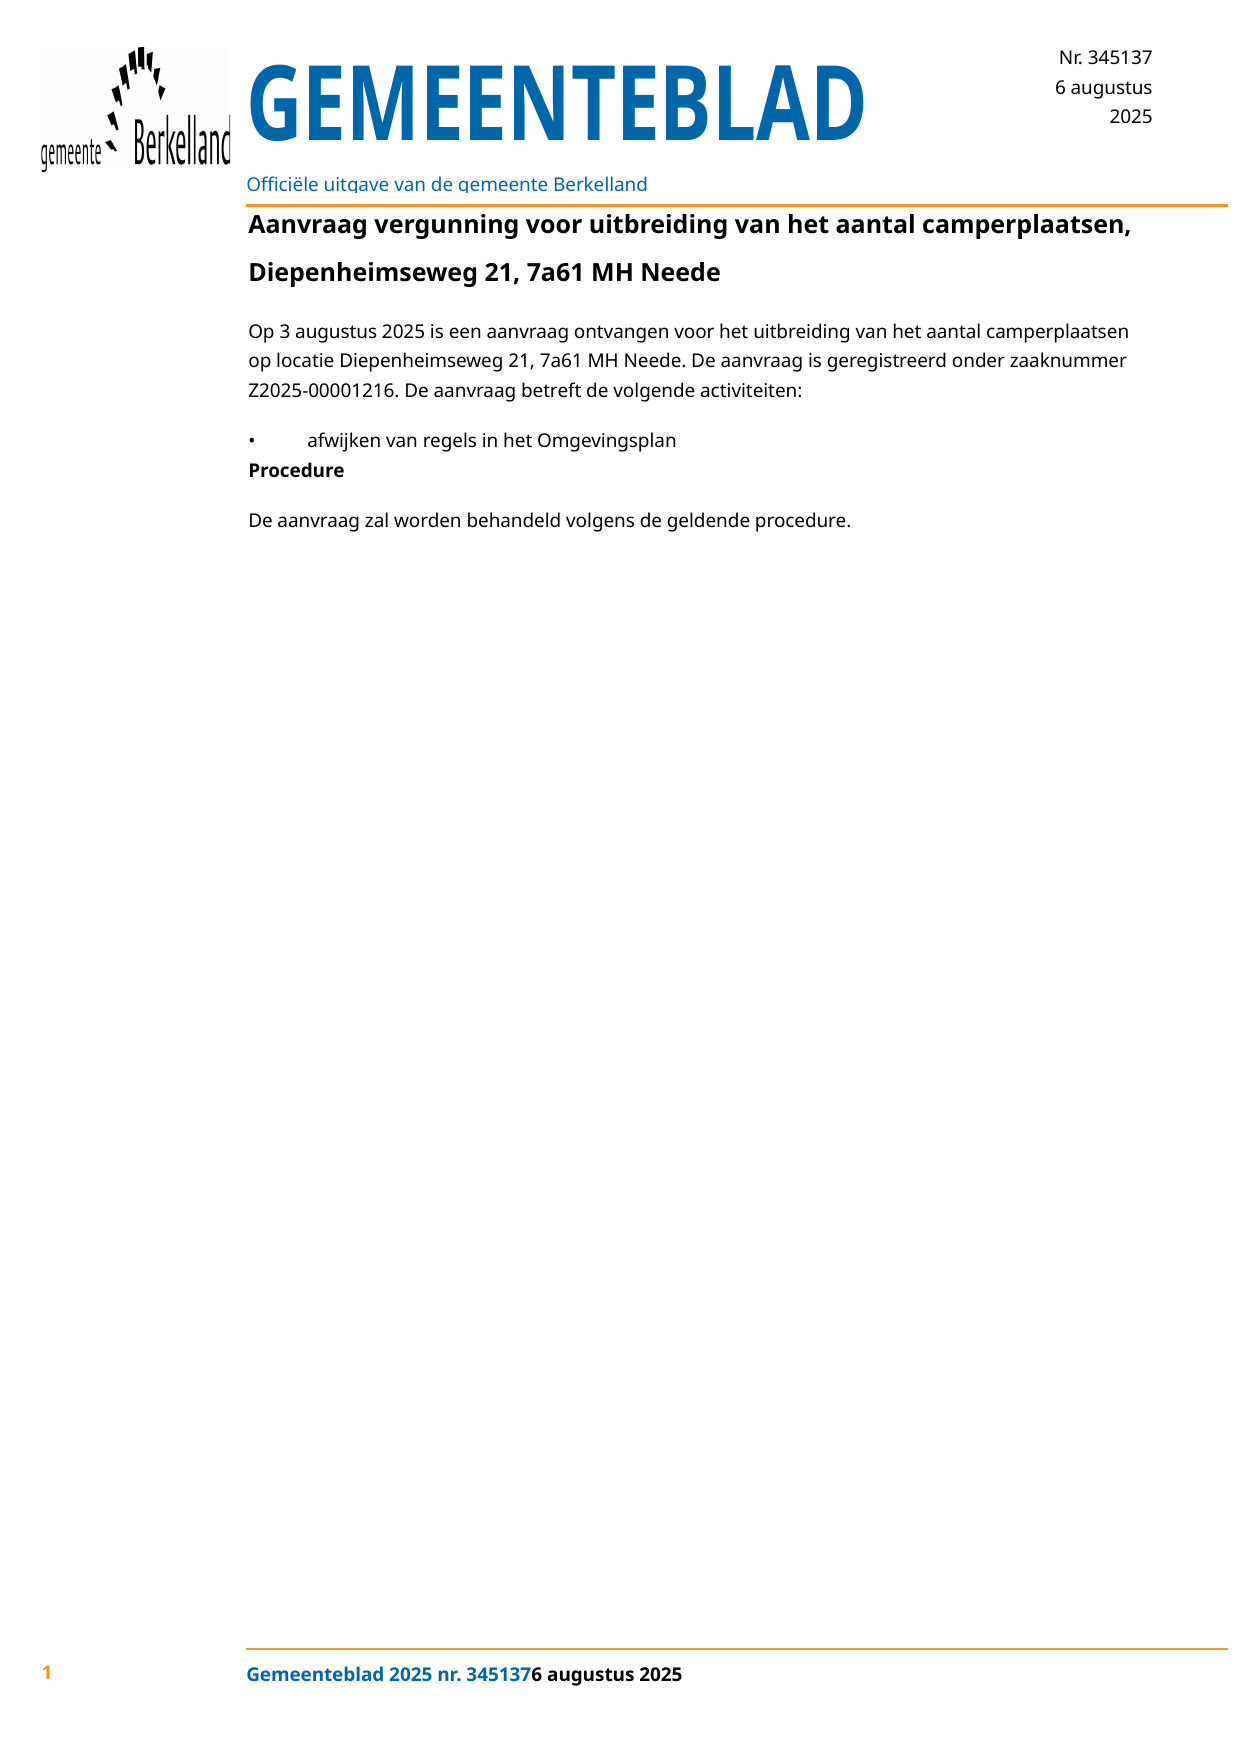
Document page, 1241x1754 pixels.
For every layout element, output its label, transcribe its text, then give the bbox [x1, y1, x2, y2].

text Aanvraag vergunning voor uitbreiding van het aantal camperplaatsen, Diepenheimseweg 21, 7a61 MH Neede [248, 207, 1152, 288]
list afwijken van regels in het Omgevingsplan [248, 427, 1152, 453]
text Procedure [248, 457, 1152, 483]
picture [41, 47, 231, 172]
text Op 3 augustus 2025 is een aanvraag ontvangen voor het uitbreiding van het aantal camperplaatsen op locatie Diepenheimseweg 21, 7a61 MH Neede. De aanvraag is geregistreerd onder zaaknummer Z2025-00001216. De aanvraag betreft de volgende activiteiten: [248, 318, 1152, 403]
text De aanvraag zal worden behandeld volgens de geldende procedure. [248, 507, 1152, 533]
